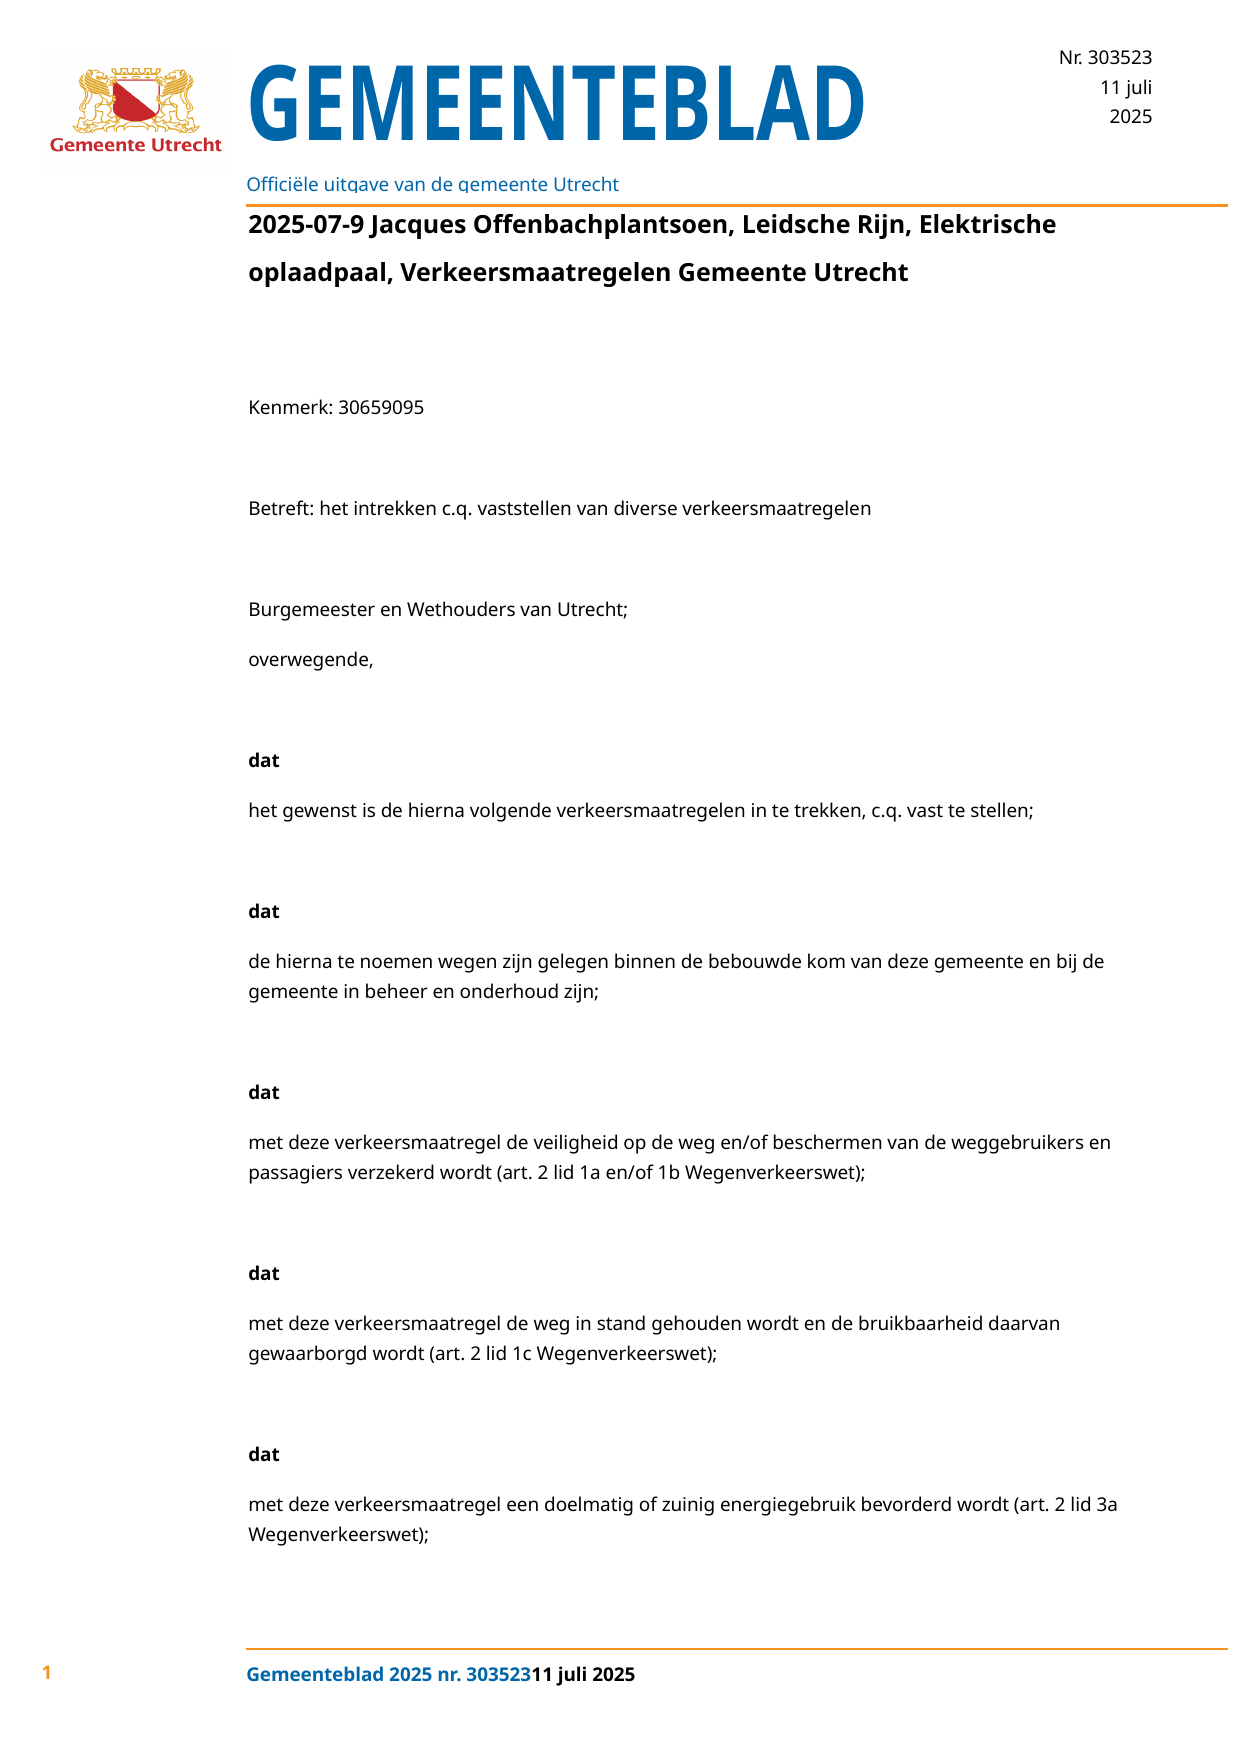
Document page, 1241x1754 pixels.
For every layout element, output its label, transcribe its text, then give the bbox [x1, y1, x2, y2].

text dat [248, 1260, 1152, 1286]
text met deze verkeersmaatregel een doelmatig of zuinig energiegebruik bevorderd wordt (art. 2 lid 3a Wegenverkeerswet); [248, 1491, 1152, 1546]
text met deze verkeersmaatregel de veiligheid op de weg en/of beschermen van de weggebruikers en passagiers verzekerd wordt (art. 2 lid 1a en/of 1b Wegenverkeerswet); [248, 1129, 1152, 1185]
text dat [248, 747, 1152, 773]
text overwegende, [248, 646, 1152, 672]
picture [41, 47, 231, 172]
text dat [248, 1441, 1152, 1466]
text de hierna te noemen wegen zijn gelegen binnen de bebouwde kom van deze gemeente en bij de gemeente in beheer en onderhoud zijn; [248, 949, 1152, 1004]
text Kenmerk: 30659095 [248, 394, 1152, 420]
text Betreft: het intrekken c.q. vaststellen van diverse verkeersmaatregelen [248, 495, 1152, 521]
text dat [248, 898, 1152, 924]
text met deze verkeersmaatregel de weg in stand gehouden wordt en de bruikbaarheid daarvan gewaarborgd wordt (art. 2 lid 1c Wegenverkeerswet); [248, 1310, 1152, 1366]
text 2025-07-9 Jacques Offenbachplantsoen, Leidsche Rijn, Elektrische oplaadpaal, Verkeersmaatregelen Gemeente Utrecht [248, 207, 1152, 288]
text Burgemeester en Wethouders van Utrecht; [248, 596, 1152, 621]
text het gewenst is de hierna volgende verkeersmaatregelen in te trekken, c.q. vast te stellen; [248, 797, 1152, 823]
text dat [248, 1079, 1152, 1105]
